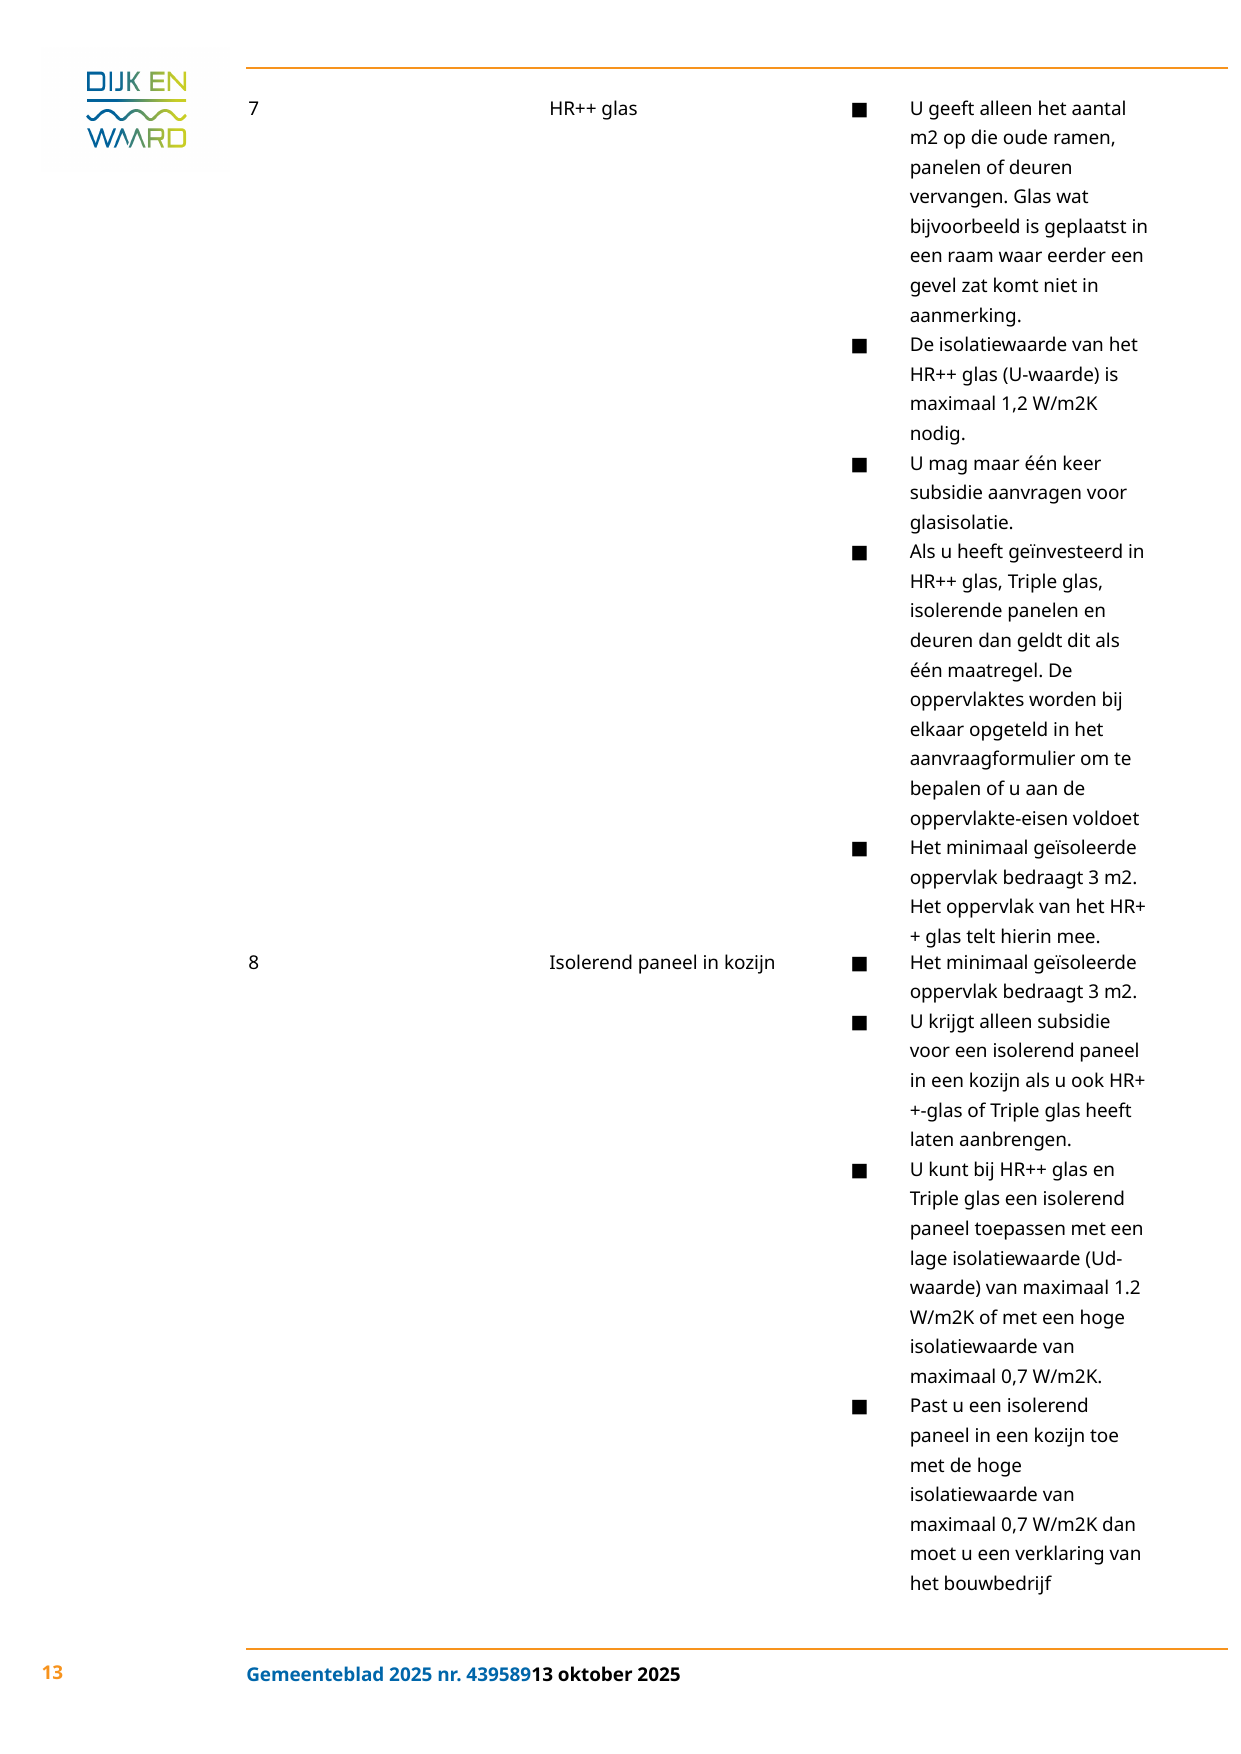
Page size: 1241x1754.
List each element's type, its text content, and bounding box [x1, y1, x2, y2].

table_cell HR++ glas [549, 95, 850, 949]
picture [41, 47, 231, 172]
table_cell 7 [248, 95, 549, 949]
table_cell Isolerend paneel in kozijn [549, 949, 850, 1596]
table_cell 8 [248, 949, 549, 1596]
table_cell U geeft alleen het aantal m2 op die oude ramen, panelen of deuren vervangen. Glas wat bijvoorbeeld is geplaatst in een raam waar eerder een gevel zat komt niet in aanmerking. De isolatiewaarde van het HR++ glas (U-waarde) is maximaal 1,2 W/m2K nodig. U mag maar één keer subsidie aanvragen voor glasisolatie. Als u heeft geïnvesteerd in HR++ glas, Triple glas, isolerende panelen en deuren dan geldt dit als één maatregel. De oppervlaktes worden bij elkaar opgeteld in het aanvraagformulier om te bepalen of u aan de oppervlakte-eisen voldoet Het minimaal geïsoleerde oppervlak bedraagt 3 m2. Het oppervlak van het HR++ glas telt hierin mee. [850, 95, 1152, 949]
table_cell Het minimaal geïsoleerde oppervlak bedraagt 3 m2. U krijgt alleen subsidie voor een isolerend paneel in een kozijn als u ook HR++-glas of Triple glas heeft laten aanbrengen. U kunt bij HR++ glas en Triple glas een isolerend paneel toepassen met een lage isolatiewaarde (Ud-waarde) van maximaal 1.2 W/m2K of met een hoge isolatiewaarde van maximaal 0,7 W/m2K. Past u een isolerend paneel in een kozijn toe met de hoge isolatiewaarde van maximaal 0,7 W/m2K dan moet u een verklaring van het bouwbedrijf [850, 949, 1152, 1596]
